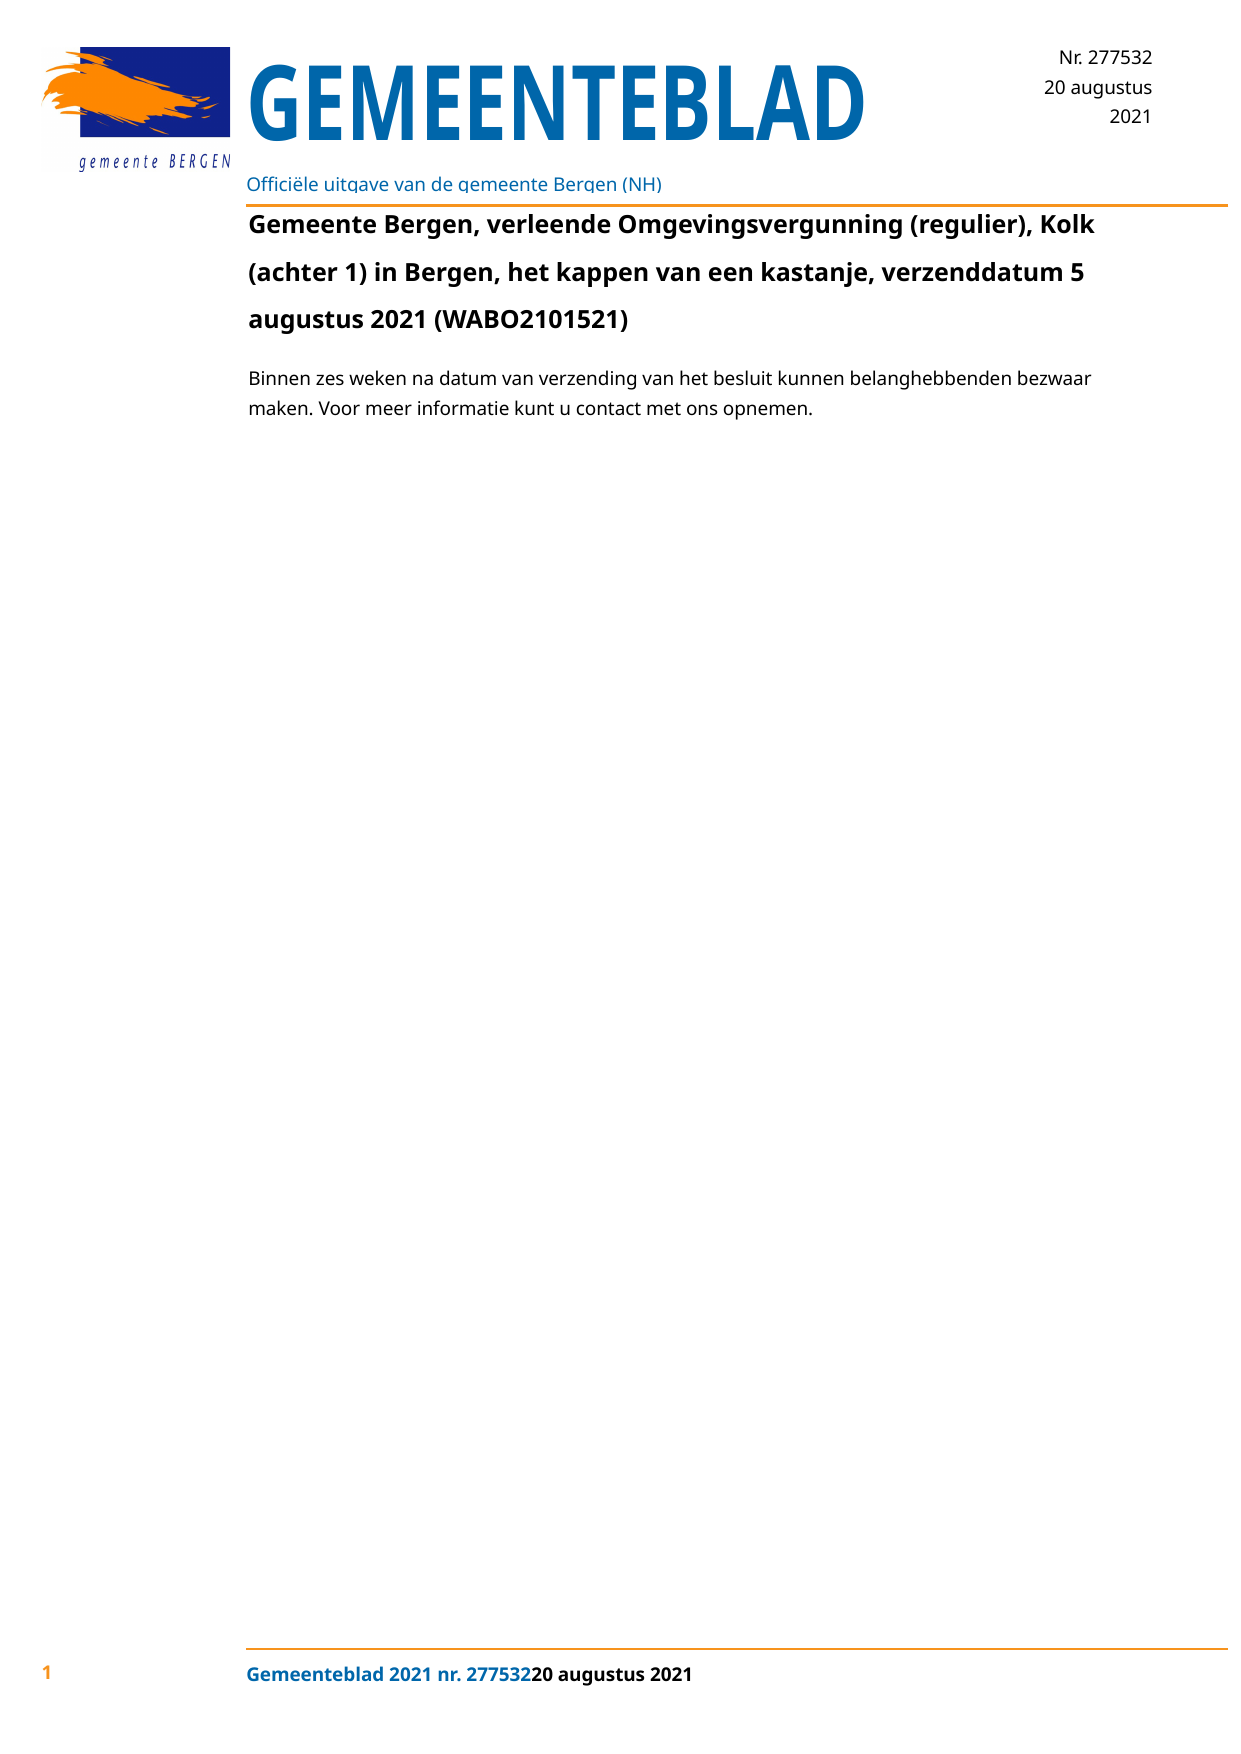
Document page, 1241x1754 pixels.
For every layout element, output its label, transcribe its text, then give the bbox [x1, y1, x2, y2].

text Binnen zes weken na datum van verzending van het besluit kunnen belanghebbenden bezwaar maken. Voor meer informatie kunt u contact met ons opnemen. [248, 366, 1152, 421]
picture [41, 47, 231, 172]
text Gemeente Bergen, verleende Omgevingsvergunning (regulier), Kolk (achter 1) in Bergen, het kappen van een kastanje, verzenddatum 5 augustus 2021 (WABO2101521) [248, 207, 1152, 336]
